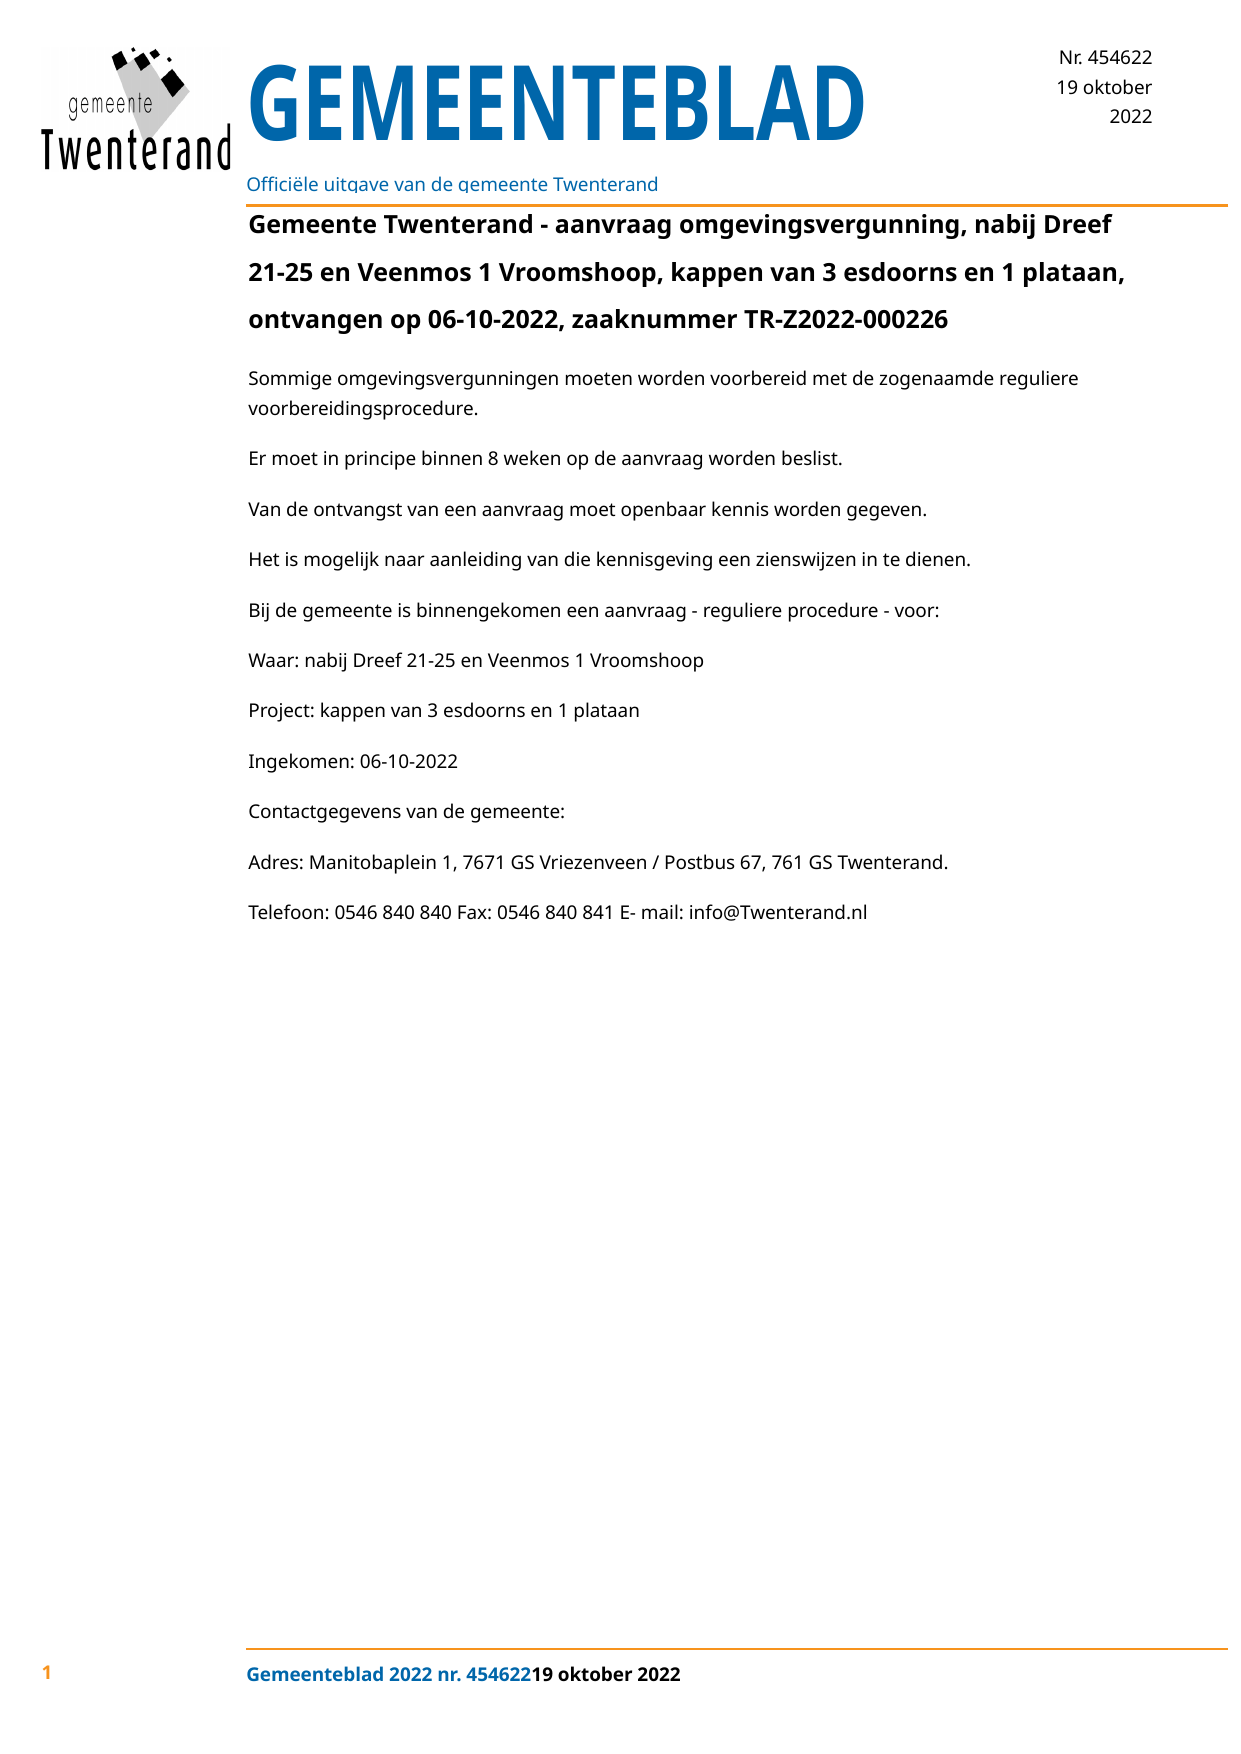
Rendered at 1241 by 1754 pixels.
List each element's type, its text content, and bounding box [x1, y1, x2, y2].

text Ingekomen: 06-10-2022 [248, 748, 1152, 774]
text Contactgegevens van de gemeente: [248, 798, 1152, 824]
text Telefoon: 0546 840 840 Fax: 0546 840 841 E- mail: info@Twenterand.nl [248, 899, 1152, 925]
text Er moet in principe binnen 8 weken op de aanvraag worden beslist. [248, 446, 1152, 471]
text Waar: nabij Dreef 21-25 en Veenmos 1 Vroomshoop [248, 647, 1152, 673]
text Sommige omgevingsvergunningen moeten worden voorbereid met de zogenaamde reguliere voorbereidingsprocedure. [248, 366, 1152, 421]
text Van de ontvangst van een aanvraag moet openbaar kennis worden gegeven. [248, 496, 1152, 522]
text Project: kappen van 3 esdoorns en 1 plataan [248, 698, 1152, 723]
text Bij de gemeente is binnengekomen een aanvraag - reguliere procedure - voor: [248, 597, 1152, 622]
text Gemeente Twenterand - aanvraag omgevingsvergunning, nabij Dreef 21-25 en Veenmos 1 Vroomshoop, kappen van 3 esdoorns en 1 plataan, ontvangen op 06-10-2022, zaaknummer TR-Z2022-000226 [248, 207, 1152, 336]
text Het is mogelijk naar aanleiding van die kennisgeving een zienswijzen in te dienen. [248, 546, 1152, 572]
text Adres: Manitobaplein 1, 7671 GS Vriezenveen / Postbus 67, 761 GS Twenterand. [248, 849, 1152, 874]
picture [41, 47, 231, 172]
